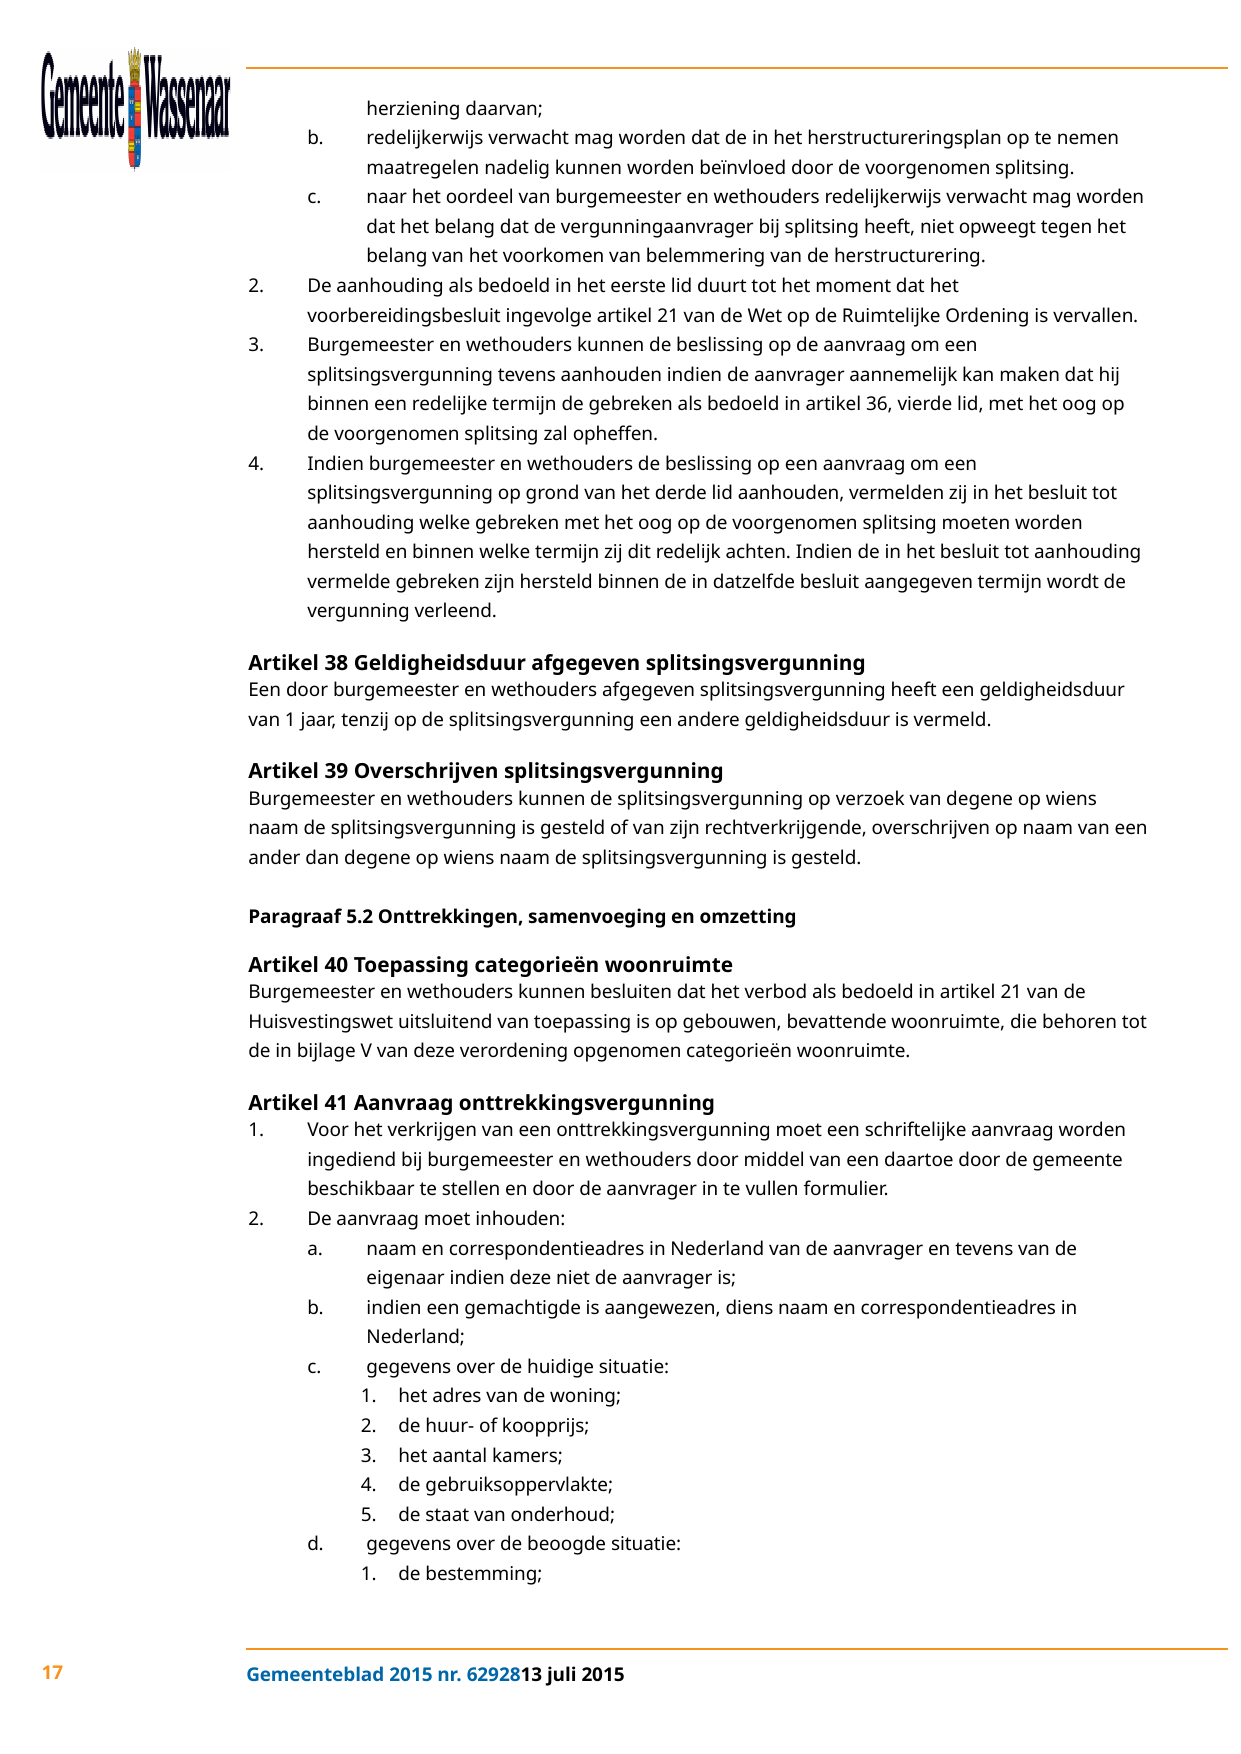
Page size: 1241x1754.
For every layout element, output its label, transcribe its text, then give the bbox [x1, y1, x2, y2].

text Burgemeester en wethouders kunnen besluiten dat het verbod als bedoeld in artikel 21 van de Huisvestingswet uitsluitend van toepassing is op gebouwen, bevattende woonruimte, die behoren tot de in bijlage V van deze verordening opgenomen categorieën woonruimte. [248, 978, 1152, 1063]
list Burgemeester en wethouders kunnen de beslissing op de aanvraag om een splitsingsvergunning tevens aanhouden indien de aanvrager aannemelijk kan maken dat hij binnen een redelijke termijn de gebreken als bedoeld in artikel 36, vierde lid, met het oog op de voorgenomen splitsing zal opheffen. [248, 331, 1152, 446]
picture [41, 47, 231, 172]
list de huur- of koopprijs; [361, 1412, 1152, 1438]
text Artikel 39 Overschrijven splitsingsvergunning [248, 757, 1152, 785]
list de bestemming; [361, 1560, 1152, 1586]
list indien een gemachtigde is aangewezen, diens naam en correspondentieadres in Nederland; [307, 1294, 1152, 1349]
text Burgemeester en wethouders kunnen de splitsingsvergunning op verzoek van degene op wiens naam de splitsingsvergunning is gesteld of van zijn rechtverkrijgende, overschrijven op naam van een ander dan degene op wiens naam de splitsingsvergunning is gesteld. [248, 785, 1152, 870]
list naar het oordeel van burgemeester en wethouders redelijkerwijs verwacht mag worden dat het belang dat de vergunningaanvrager bij splitsing heeft, niet opweegt tegen het belang van het voorkomen van belemmering van de herstructurering. [307, 183, 1152, 268]
list het adres van de woning; [361, 1383, 1152, 1408]
list herziening daarvan; [307, 95, 1152, 121]
text Artikel 38 Geldigheidsduur afgegeven splitsingsvergunning [248, 648, 1152, 677]
text Artikel 40 Toepassing categorieën woonruimte [248, 950, 1152, 978]
list gegevens over de beoogde situatie: [307, 1531, 1152, 1556]
list De aanvraag moet inhouden: [248, 1205, 1152, 1231]
list redelijkerwijs verwacht mag worden dat de in het herstructureringsplan op te nemen maatregelen nadelig kunnen worden beïnvloed door de voorgenomen splitsing. [307, 124, 1152, 180]
text Paragraaf 5.2 Onttrekkingen, samenvoeging en omzetting [248, 903, 1152, 929]
list gegevens over de huidige situatie: [307, 1353, 1152, 1379]
text Artikel 41 Aanvraag onttrekkingsvergunning [248, 1088, 1152, 1116]
list de staat van onderhoud; [361, 1501, 1152, 1527]
list de gebruiksoppervlakte; [361, 1471, 1152, 1497]
text Een door burgemeester en wethouders afgegeven splitsingsvergunning heeft een geldigheidsduur van 1 jaar, tenzij op de splitsingsvergunning een andere geldigheidsduur is vermeld. [248, 677, 1152, 732]
list Voor het verkrijgen van een onttrekkingsvergunning moet een schriftelijke aanvraag worden ingediend bij burgemeester en wethouders door middel van een daartoe door de gemeente beschikbaar te stellen en door de aanvrager in te vullen formulier. [248, 1116, 1152, 1201]
list Indien burgemeester en wethouders de beslissing op een aanvraag om een splitsingsvergunning op grond van het derde lid aanhouden, vermelden zij in het besluit tot aanhouding welke gebreken met het oog op de voorgenomen splitsing moeten worden hersteld en binnen welke termijn zij dit redelijk achten. Indien de in het besluit tot aanhouding vermelde gebreken zijn hersteld binnen de in datzelfde besluit aangegeven termijn wordt de vergunning verleend. [248, 450, 1152, 623]
list De aanhouding als bedoeld in het eerste lid duurt tot het moment dat het voorbereidingsbesluit ingevolge artikel 21 van de Wet op de Ruimtelijke Ordening is vervallen. [248, 272, 1152, 328]
list naam en correspondentieadres in Nederland van de aanvrager en tevens van de eigenaar indien deze niet de aanvrager is; [307, 1235, 1152, 1290]
list het aantal kamers; [361, 1442, 1152, 1467]
